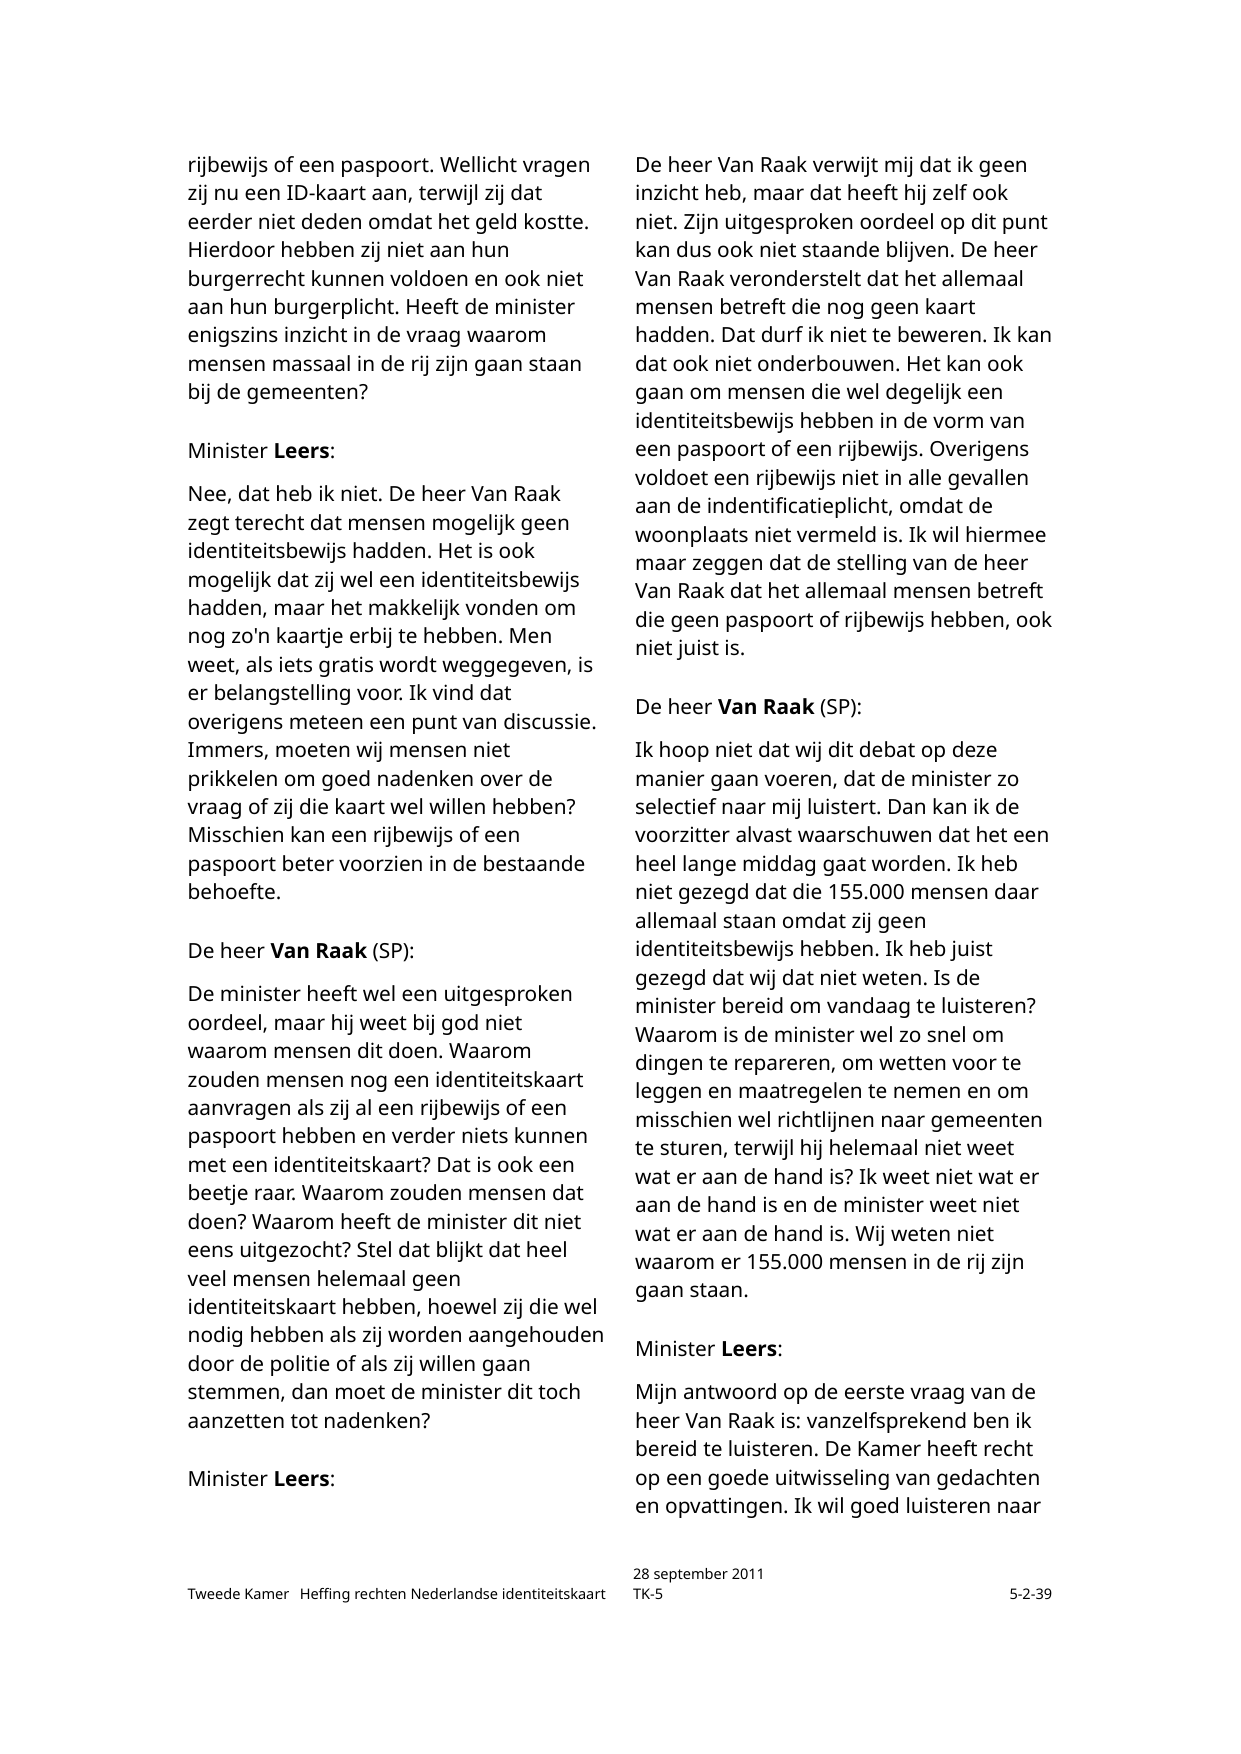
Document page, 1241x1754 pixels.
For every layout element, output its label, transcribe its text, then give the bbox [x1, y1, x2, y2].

text rijbewijs of een paspoort. Wellicht vragen zij nu een ID-kaart aan, terwijl zij dat eerder niet deden omdat het geld kostte. Hierdoor hebben zij niet aan hun burgerrecht kunnen voldoen en ook niet aan hun burgerplicht. Heeft de minister enigszins inzicht in de vraag waarom mensen massaal in de rij zijn gaan staan bij de gemeenten? [187, 150, 605, 406]
text Ik hoop niet dat wij dit debat op deze manier gaan voeren, dat de minister zo selectief naar mij luistert. Dan kan ik de voorzitter alvast waarschuwen dat het een heel lange middag gaat worden. Ik heb niet gezegd dat die 155.000 mensen daar allemaal staan omdat zij geen identiteitsbewijs hebben. Ik heb juist gezegd dat wij dat niet weten. Is de minister bereid om vandaag te luisteren? Waarom is de minister wel zo snel om dingen te repareren, om wetten voor te leggen en maatregelen te nemen en om misschien wel richtlijnen naar gemeenten te sturen, terwijl hij helemaal niet weet wat er aan de hand is? Ik weet niet wat er aan de hand is en de minister weet niet wat er aan de hand is. Wij weten niet waarom er 155.000 mensen in de rij zijn gaan staan. [635, 735, 1053, 1304]
text De heer Van Raak (SP): [635, 692, 1053, 720]
text De minister heeft wel een uitgesproken oordeel, maar hij weet bij god niet waarom mensen dit doen. Waarom zouden mensen nog een identiteitskaart aanvragen als zij al een rijbewijs of een paspoort hebben en verder niets kunnen met een identiteitskaart? Dat is ook een beetje raar. Waarom zouden mensen dat doen? Waarom heeft de minister dit niet eens uitgezocht? Stel dat blijkt dat heel veel mensen helemaal geen identiteitskaart hebben, hoewel zij die wel nodig hebben als zij worden aangehouden door de politie of als zij willen gaan stemmen, dan moet de minister dit toch aanzetten tot nadenken? [187, 979, 605, 1434]
text De heer Van Raak verwijt mij dat ik geen inzicht heb, maar dat heeft hij zelf ook niet. Zijn uitgesproken oordeel op dit punt kan dus ook niet staande blijven. De heer Van Raak veronderstelt dat het allemaal mensen betreft die nog geen kaart hadden. Dat durf ik niet te beweren. Ik kan dat ook niet onderbouwen. Het kan ook gaan om mensen die wel degelijk een identiteitsbewijs hebben in de vorm van een paspoort of een rijbewijs. Overigens voldoet een rijbewijs niet in alle gevallen aan de indentificatieplicht, omdat de woonplaats niet vermeld is. Ik wil hiermee maar zeggen dat de stelling van de heer Van Raak dat het allemaal mensen betreft die geen paspoort of rijbewijs hebben, ook niet juist is. [635, 150, 1053, 662]
text Minister Leers: [187, 1464, 605, 1493]
text Mijn antwoord op de eerste vraag van de heer Van Raak is: vanzelfsprekend ben ik bereid te luisteren. De Kamer heeft recht op een goede uitwisseling van gedachten en opvattingen. Ik wil goed luisteren naar [635, 1377, 1053, 1520]
text Minister Leers: [187, 436, 605, 464]
text Minister Leers: [635, 1334, 1053, 1362]
text Nee, dat heb ik niet. De heer Van Raak zegt terecht dat mensen mogelijk geen identiteitsbewijs hadden. Het is ook mogelijk dat zij wel een identiteitsbewijs hadden, maar het makkelijk vonden om nog zo'n kaartje erbij te hebben. Men weet, als iets gratis wordt weggegeven, is er belangstelling voor. Ik vind dat overigens meteen een punt van discussie. Immers, moeten wij mensen niet prikkelen om goed nadenken over de vraag of zij die kaart wel willen hebben? Misschien kan een rijbewijs of een paspoort beter voorzien in de bestaande behoefte. [187, 479, 605, 906]
text De heer Van Raak (SP): [187, 936, 605, 964]
